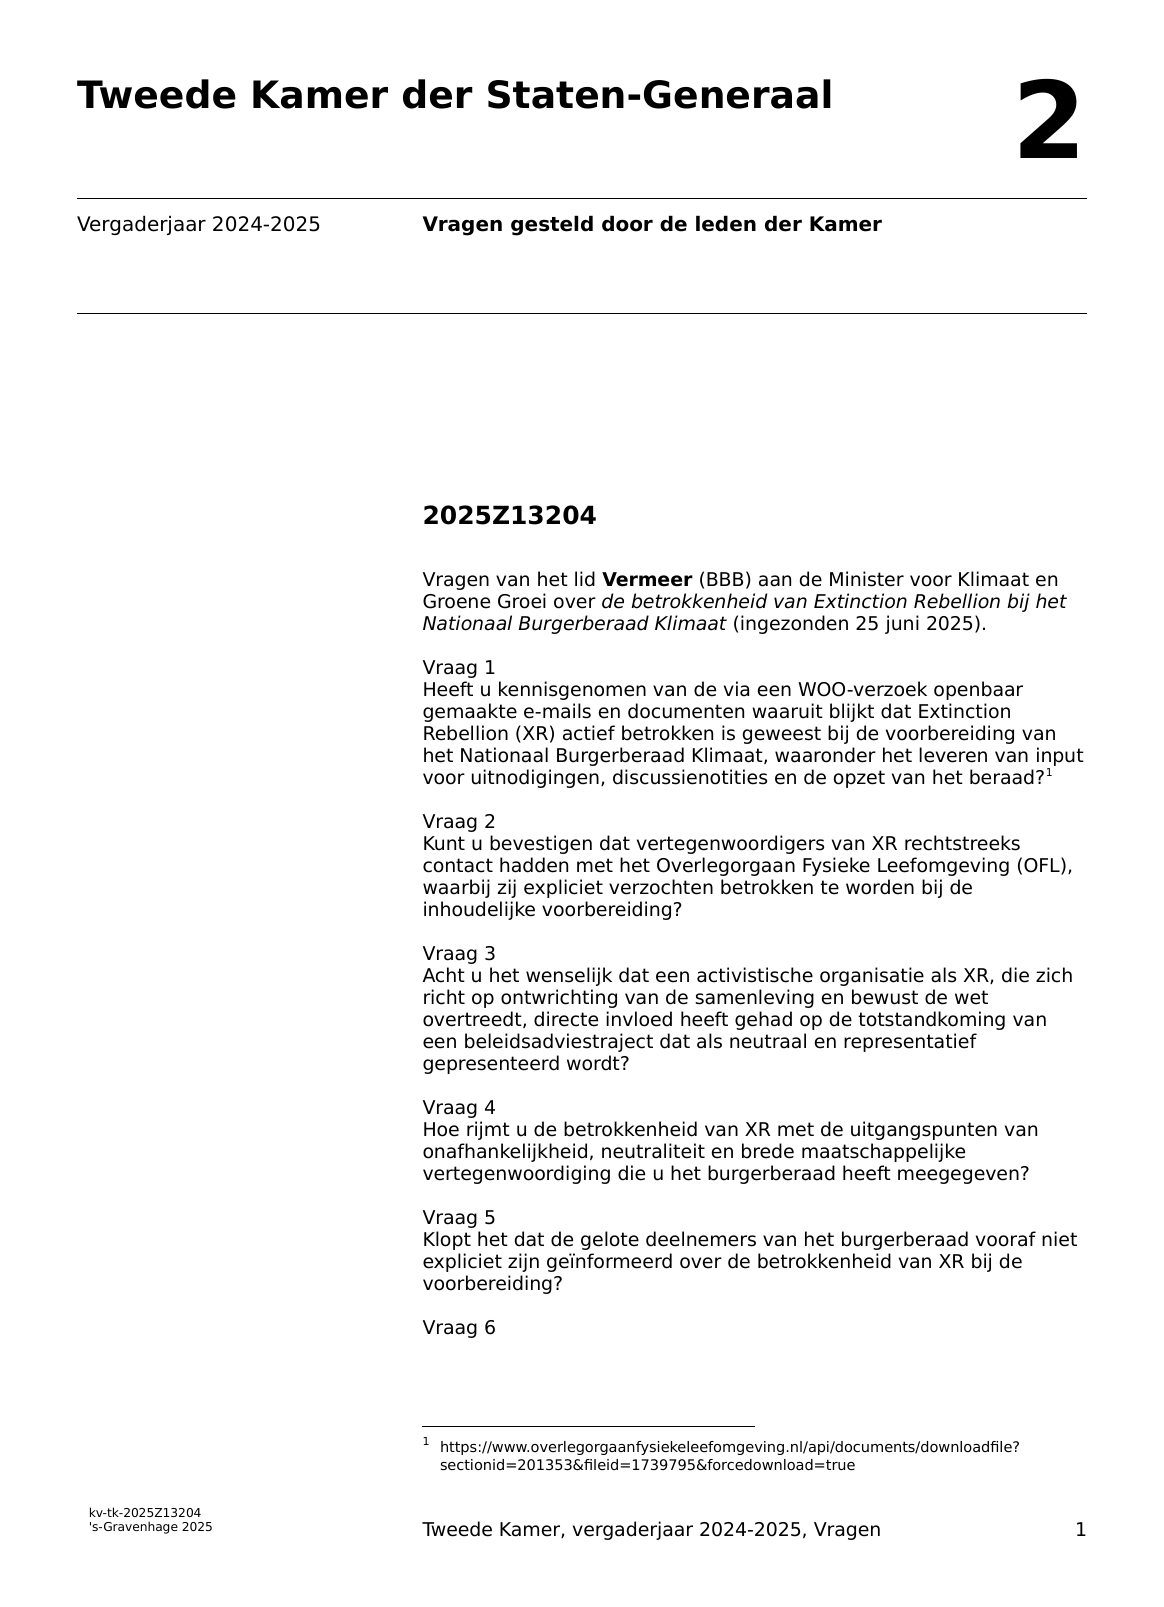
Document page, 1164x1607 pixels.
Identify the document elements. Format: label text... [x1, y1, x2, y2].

text Vraag 5 [422, 1207, 1087, 1229]
text Vraag 4 [422, 1097, 1087, 1119]
table_header 2 [886, 59, 1087, 198]
text Hoe rijmt u de betrokkenheid van XR met de uitgangspunten van onafhankelijkheid, neutraliteit en brede maatschappelijke vertegenwoordiging die u het burgerberaad heeft meegegeven? [422, 1119, 1087, 1185]
text 2025Z13204 [422, 501, 1087, 531]
text Vragen van het lid Vermeer (BBB) aan de Minister voor Klimaat en Groene Groei over de betrokkenheid van Extinction Rebellion bij het Nationaal Burgerberaad Klimaat (ingezonden 25 juni 2025). [422, 569, 1087, 635]
text Acht u het wenselijk dat een activistische organisatie als XR, die zich richt op ontwrichting van de samenleving en bewust de wet overtreedt, directe invloed heeft gehad op de totstandkoming van een beleidsadviestraject dat als neutraal en representatief gepresenteerd wordt? [422, 965, 1087, 1075]
text https://www.overlegorgaanfysiekeleefomgeving.nl/api/documents/downloadfile?sectionid=201353&fileid=1739795&forcedownload=true [422, 1435, 1087, 1474]
text Vraag 6 [422, 1317, 1087, 1339]
text kv-tk-2025Z13204 [88, 1506, 323, 1520]
table_header Tweede Kamer der Staten-Generaal [77, 59, 886, 198]
text Vraag 2 [422, 811, 1087, 833]
text 's-Gravenhage 2025 [88, 1520, 323, 1534]
text Vraag 3 [422, 943, 1087, 965]
table_cell Vragen gesteld door de leden der Kamer [422, 199, 1087, 313]
table_cell Vergaderjaar 2024-2025 [77, 199, 422, 313]
text Vraag 1 [422, 657, 1087, 679]
text Kunt u bevestigen dat vertegenwoordigers van XR rechtstreeks contact hadden met het Overlegorgaan Fysieke Leefomgeving (OFL), waarbij zij expliciet verzochten betrokken te worden bij de inhoudelijke voorbereiding? [422, 833, 1087, 921]
text Heeft u kennisgenomen van de via een WOO-verzoek openbaar gemaakte e-mails en documenten waaruit blijkt dat Extinction Rebellion (XR) actief betrokken is geweest bij de voorbereiding van het Nationaal Burgerberaad Klimaat, waaronder het leveren van input voor uitnodigingen, discussienotities en de opzet van het beraad? [422, 679, 1087, 789]
text Klopt het dat de gelote deelnemers van het burgerberaad vooraf niet expliciet zijn geïnformeerd over de betrokkenheid van XR bij de voorbereiding? [422, 1229, 1087, 1295]
